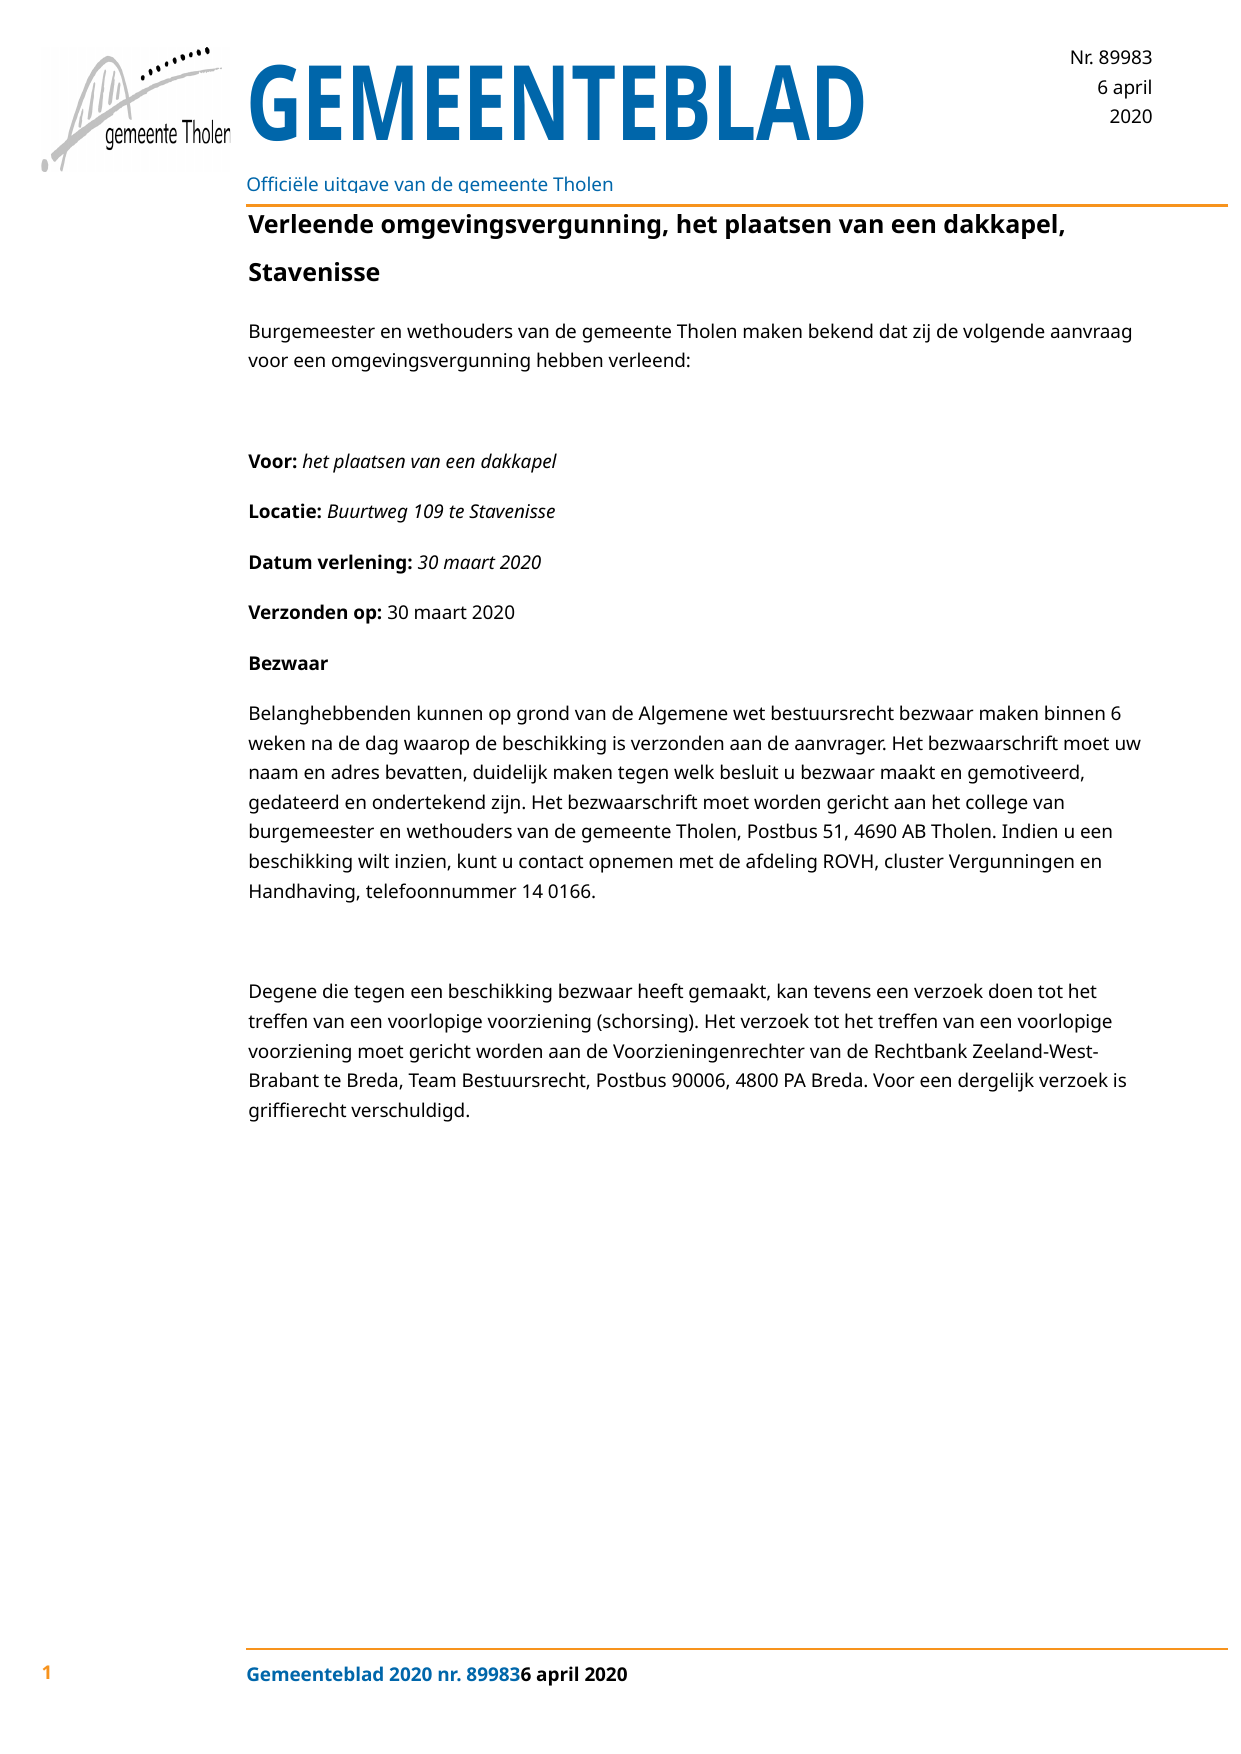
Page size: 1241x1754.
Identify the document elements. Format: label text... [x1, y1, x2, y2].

text Bezwaar [248, 650, 1152, 676]
text Verleende omgevingsvergunning, het plaatsen van een dakkapel, Stavenisse [248, 207, 1152, 288]
text Burgemeester en wethouders van de gemeente Tholen maken bekend dat zij de volgende aanvraag voor een omgevingsvergunning hebben verleend: [248, 318, 1152, 373]
text Belanghebbenden kunnen op grond van de Algemene wet bestuursrecht bezwaar maken binnen 6 weken na de dag waarop de beschikking is verzonden aan de aanvrager. Het bezwaarschrift moet uw naam en adres bevatten, duidelijk maken tegen welk besluit u bezwaar maakt en gemotiveerd, gedateerd en ondertekend zijn. Het bezwaarschrift moet worden gericht aan het college van burgemeester en wethouders van de gemeente Tholen, Postbus 51, 4690 AB Tholen. Indien u een beschikking wilt inzien, kunt u contact opnemen met de afdeling ROVH, cluster Vergunningen en Handhaving, telefoonnummer 14 0166. [248, 700, 1152, 904]
text Verzonden op: 30 maart 2020 [248, 599, 1152, 625]
text Voor: het plaatsen van een dakkapel [248, 448, 1152, 474]
text Locatie: Buurtweg 109 te Stavenisse [248, 499, 1152, 524]
text Degene die tegen een beschikking bezwaar heeft gemaakt, kan tevens een verzoek doen tot het treffen van een voorlopige voorziening (schorsing). Het verzoek tot het treffen van een voorlopige voorziening moet gericht worden aan de Voorzieningenrechter van de Rechtbank Zeeland-West-Brabant te Breda, Team Bestuursrecht, Postbus 90006, 4800 PA Breda. Voor een dergelijk verzoek is griffierecht verschuldigd. [248, 979, 1152, 1123]
picture [41, 47, 231, 172]
text Datum verlening: 30 maart 2020 [248, 549, 1152, 575]
